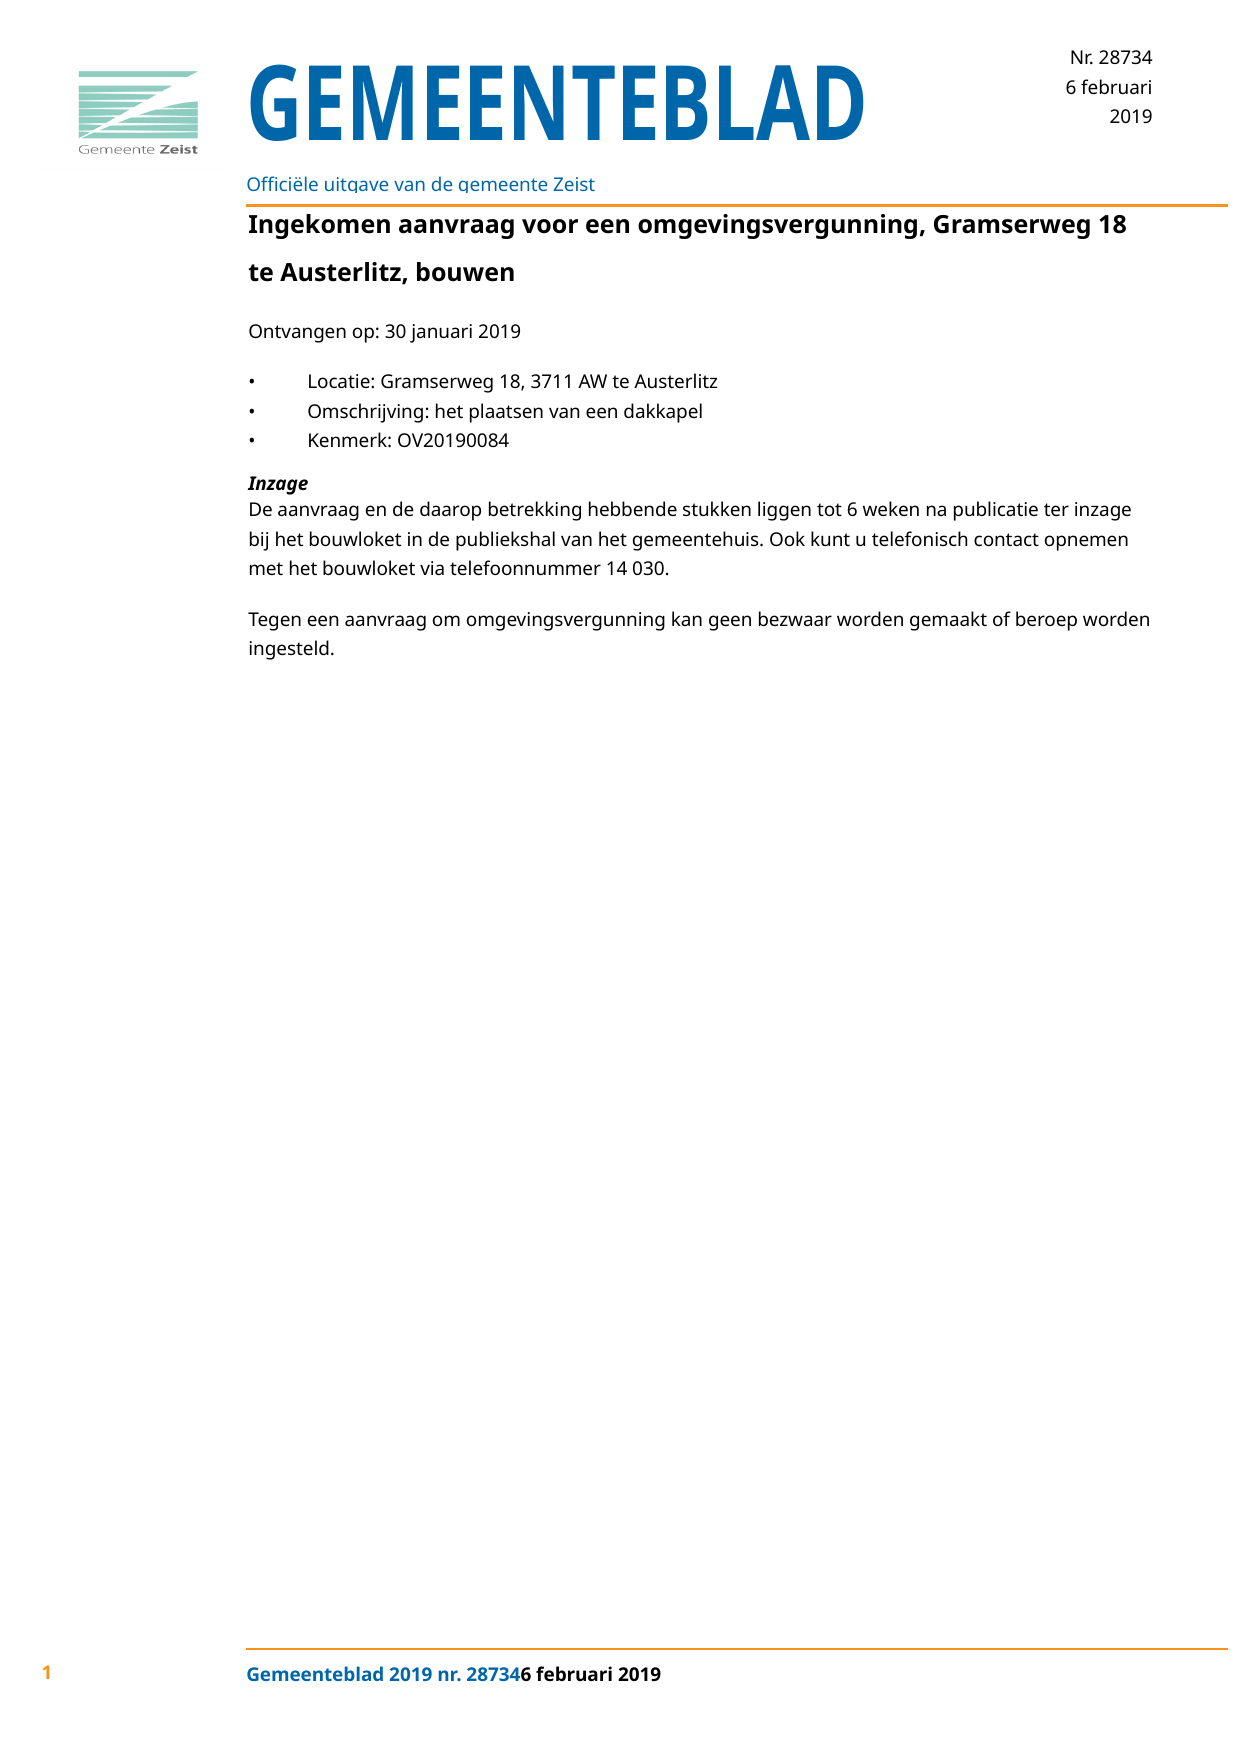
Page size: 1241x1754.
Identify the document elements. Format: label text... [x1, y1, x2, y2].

list Omschrijving: het plaatsen van een dakkapel [248, 398, 1152, 424]
text Ontvangen op: 30 januari 2019 [248, 318, 1152, 344]
list Kenmerk: OV20190084 [248, 427, 1152, 453]
picture [41, 47, 231, 172]
text Tegen een aanvraag om omgevingsvergunning kan geen bezwaar worden gemaakt of beroep worden ingesteld. [248, 606, 1152, 661]
text Ingekomen aanvraag voor een omgevingsvergunning, Gramserweg 18 te Austerlitz, bouwen [248, 207, 1152, 288]
text De aanvraag en de daarop betrekking hebbende stukken liggen tot 6 weken na publicatie ter inzage bij het bouwloket in de publiekshal van het gemeentehuis. Ook kunt u telefonisch contact opnemen met het bouwloket via telefoonnummer 14 030. [248, 496, 1152, 581]
list Locatie: Gramserweg 18, 3711 AW te Austerlitz [248, 368, 1152, 394]
text Inzage [248, 471, 1152, 496]
